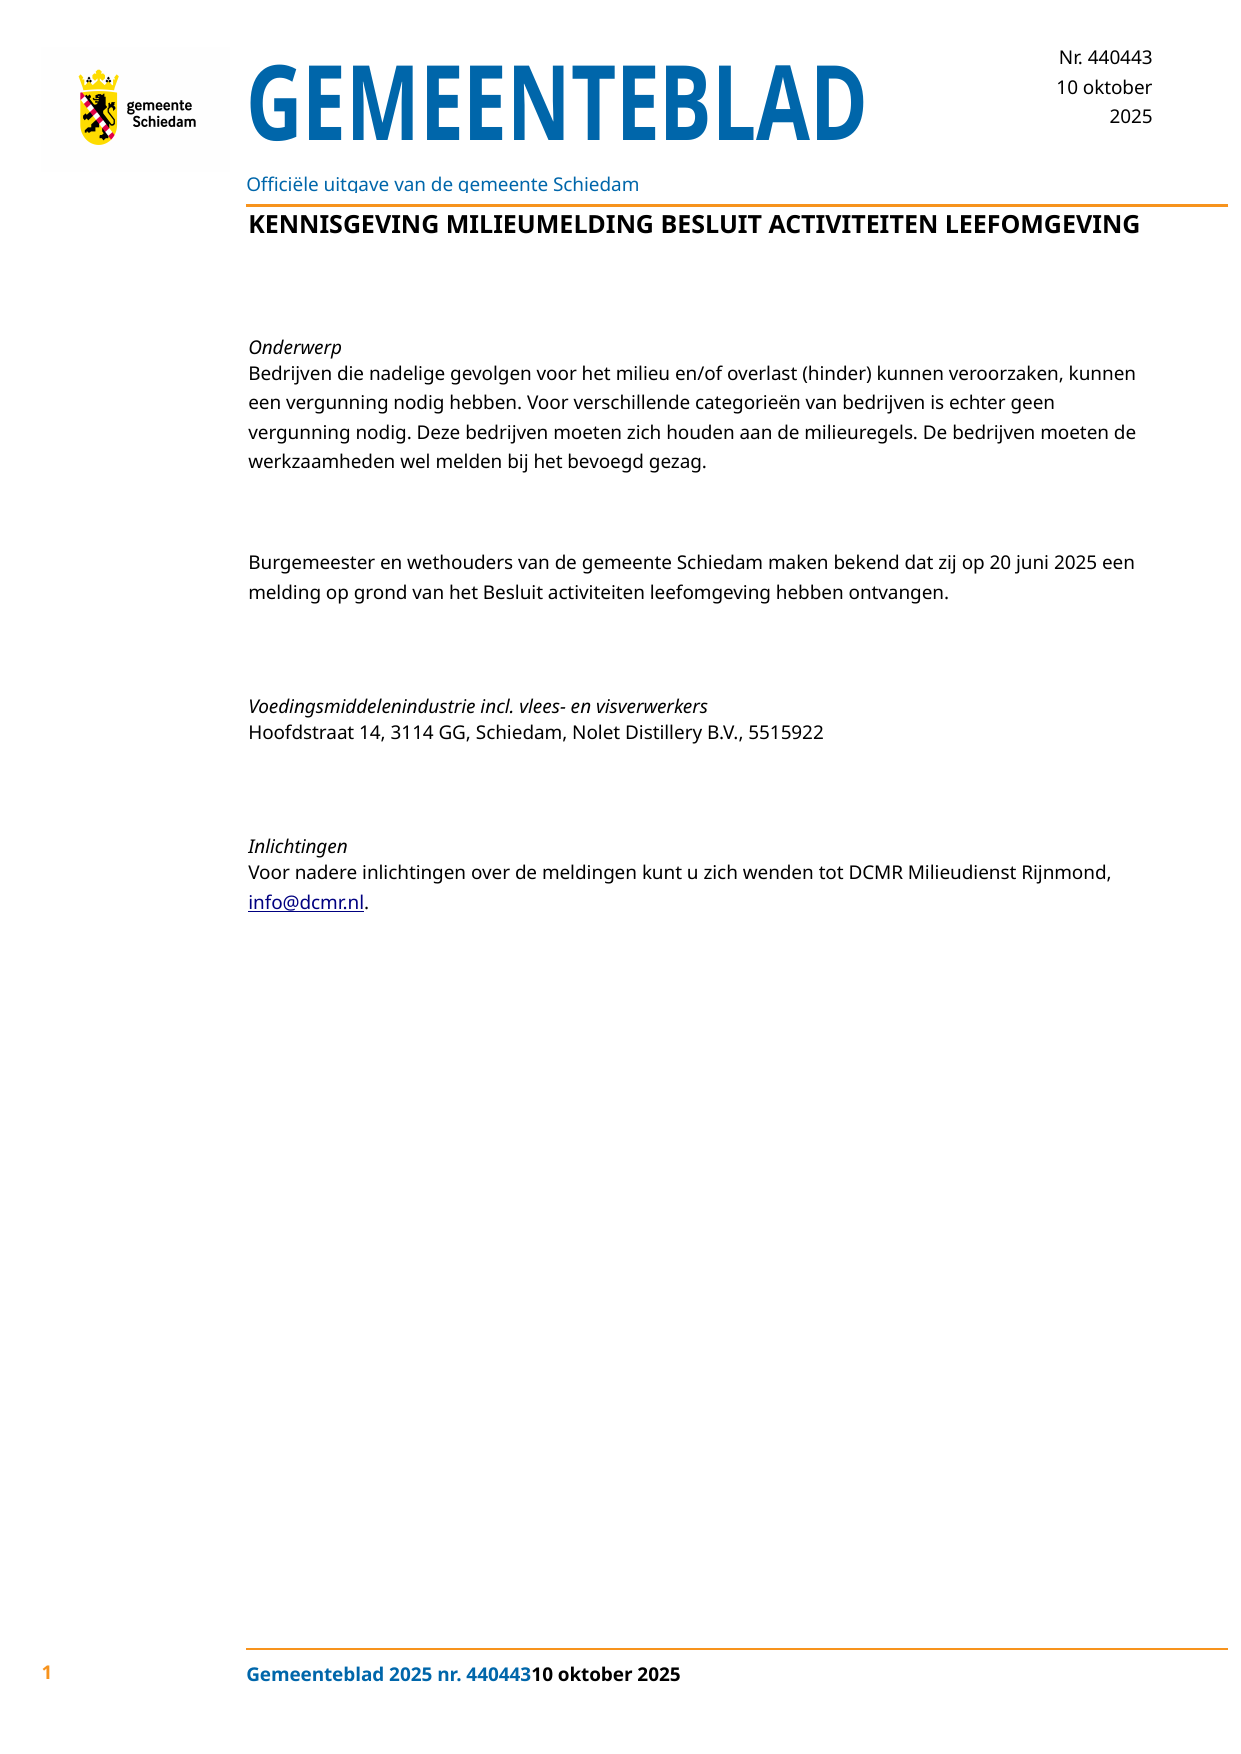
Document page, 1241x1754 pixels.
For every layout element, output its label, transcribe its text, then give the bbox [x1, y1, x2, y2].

text Voor nadere inlichtingen over de meldingen kunt u zich wenden tot DCMR Milieudienst Rijnmond, info@dcmr.nl. [248, 859, 1152, 915]
text Hoofdstraat 14, 3114 GG, Schiedam, Nolet Distillery B.V., 5515922 [248, 719, 1152, 745]
text Burgemeester en wethouders van de gemeente Schiedam maken bekend dat zij op 20 juni 2025 een melding op grond van het Besluit activiteiten leefomgeving hebben ontvangen. [248, 549, 1152, 605]
text Voedingsmiddelenindustrie incl. vlees- en visverwerkers [248, 693, 1152, 719]
text KENNISGEVING MILIEUMELDING BESLUIT ACTIVITEITEN LEEFOMGEVING [248, 207, 1152, 241]
text Inlichtingen [248, 834, 1152, 859]
text Onderwerp [248, 334, 1152, 360]
text Bedrijven die nadelige gevolgen voor het milieu en/of overlast (hinder) kunnen veroorzaken, kunnen een vergunning nodig hebben. Voor verschillende categorieën van bedrijven is echter geen vergunning nodig. Deze bedrijven moeten zich houden aan de milieuregels. De bedrijven moeten de werkzaamheden wel melden bij het bevoegd gezag. [248, 360, 1152, 474]
picture [41, 47, 231, 172]
